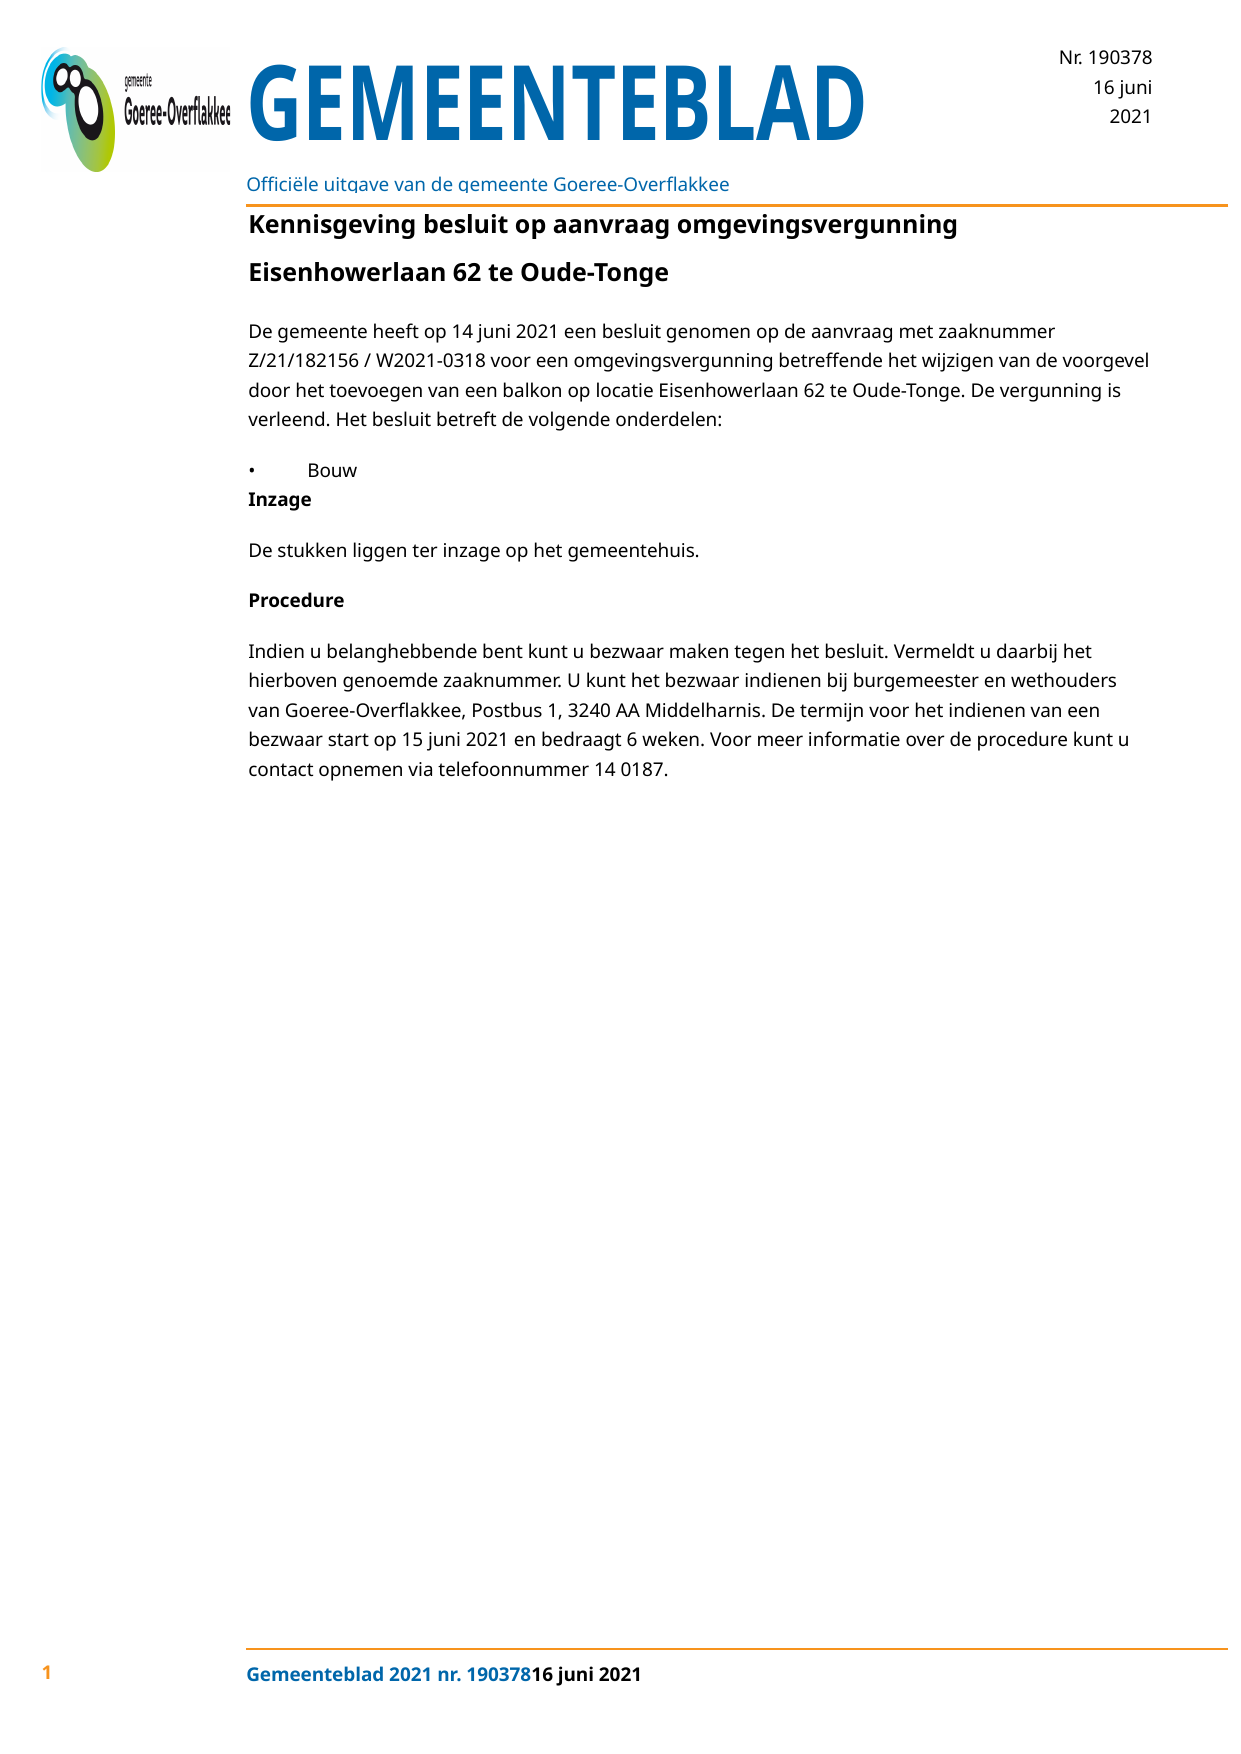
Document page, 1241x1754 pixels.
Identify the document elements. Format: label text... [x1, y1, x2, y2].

text De stukken liggen ter inzage op het gemeentehuis. [248, 537, 1152, 563]
text Kennisgeving besluit op aanvraag omgevingsvergunning Eisenhowerlaan 62 te Oude-Tonge [248, 207, 1152, 288]
text De gemeente heeft op 14 juni 2021 een besluit genomen op de aanvraag met zaaknummer Z/21/182156 / W2021-0318 voor een omgevingsvergunning betreffende het wijzigen van de voorgevel door het toevoegen van een balkon op locatie Eisenhowerlaan 62 te Oude-Tonge. De vergunning is verleend. Het besluit betreft de volgende onderdelen: [248, 318, 1152, 432]
text Indien u belanghebbende bent kunt u bezwaar maken tegen het besluit. Vermeldt u daarbij het hierboven genoemde zaaknummer. U kunt het bezwaar indienen bij burgemeester en wethouders van Goeree-Overflakkee, Postbus 1, 3240 AA Middelharnis. De termijn voor het indienen van een bezwaar start op 15 juni 2021 en bedraagt 6 weken. Voor meer informatie over de procedure kunt u contact opnemen via telefoonnummer 14 0187. [248, 638, 1152, 782]
text Procedure [248, 587, 1152, 613]
text Inzage [248, 487, 1152, 512]
list Bouw [248, 457, 1152, 483]
picture [41, 47, 231, 172]
